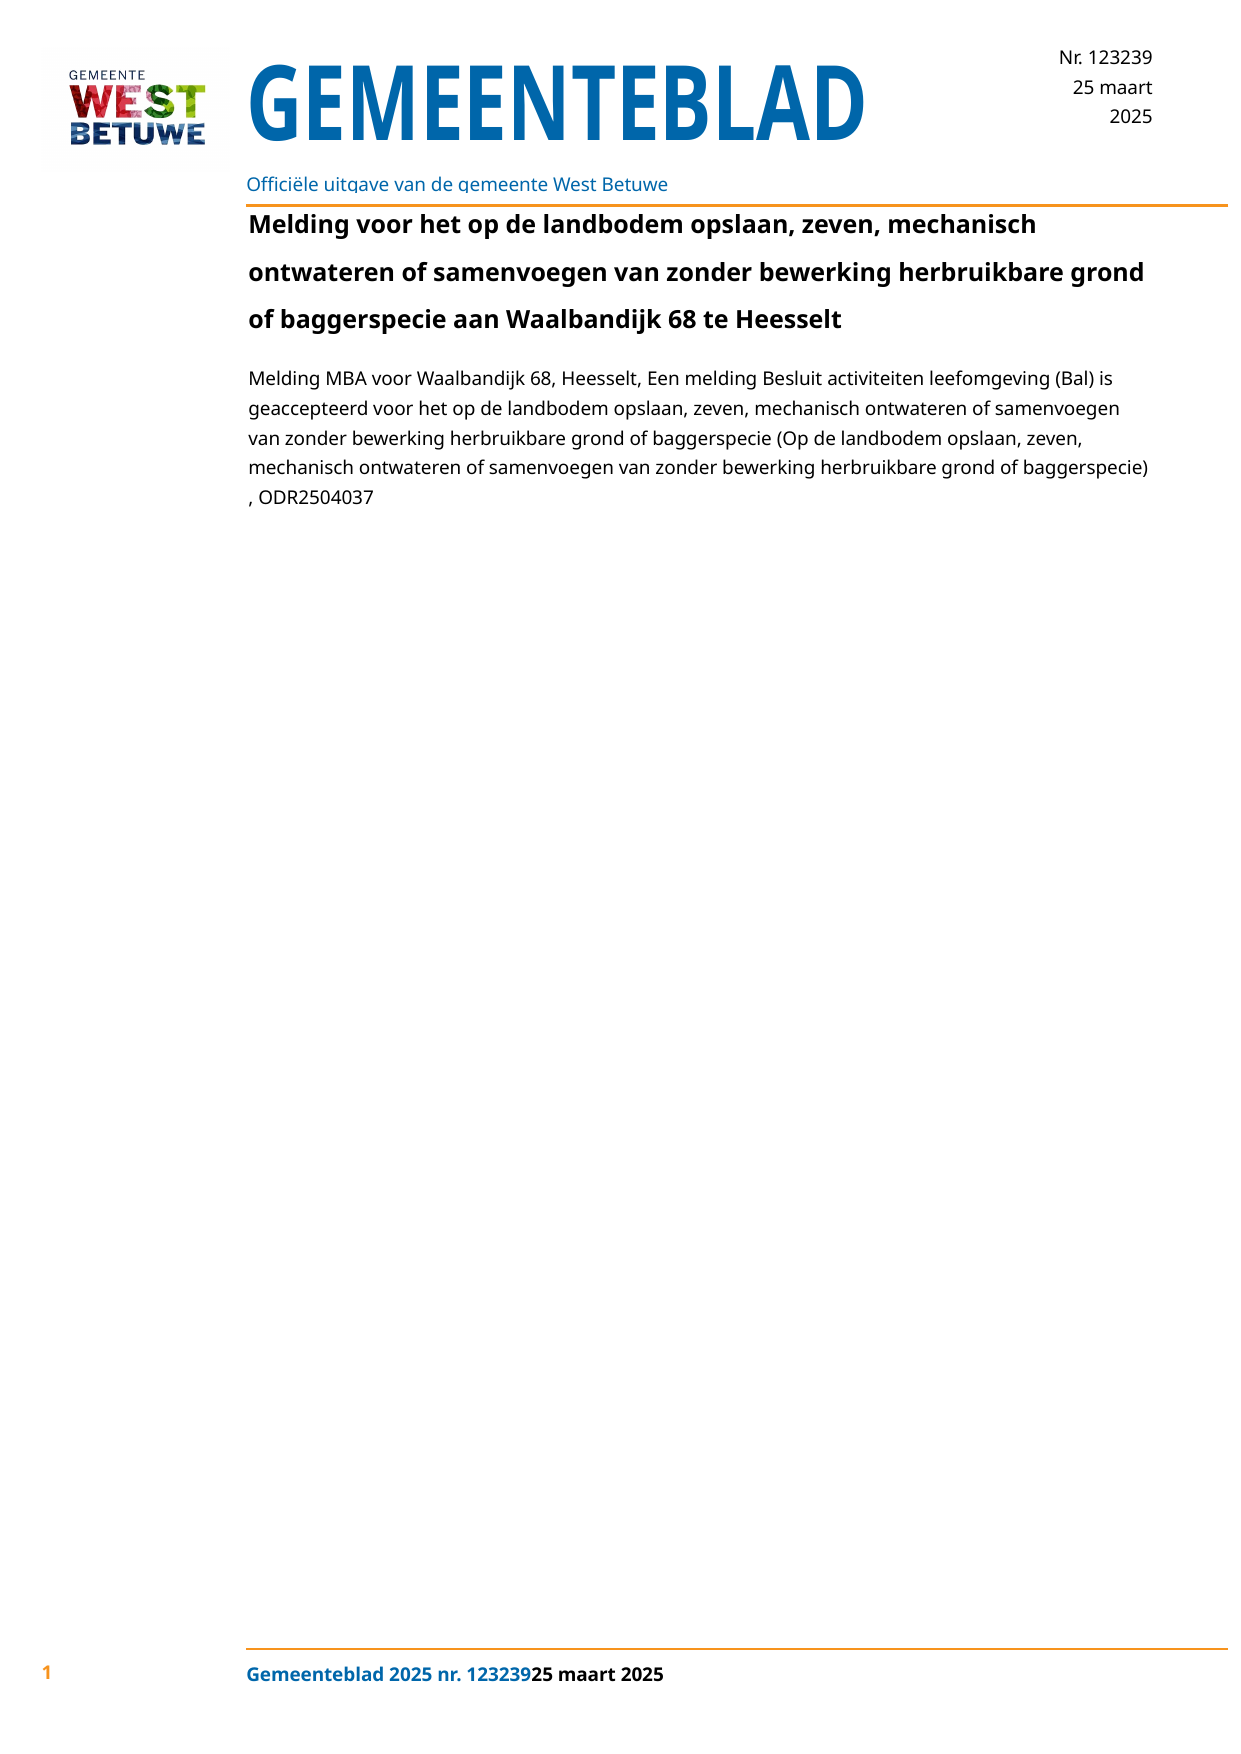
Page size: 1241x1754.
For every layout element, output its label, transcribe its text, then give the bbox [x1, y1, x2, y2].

text Melding MBA voor Waalbandijk 68, Heesselt, Een melding Besluit activiteiten leefomgeving (Bal) is geaccepteerd voor het op de landbodem opslaan, zeven, mechanisch ontwateren of samenvoegen van zonder bewerking herbruikbare grond of baggerspecie (Op de landbodem opslaan, zeven, mechanisch ontwateren of samenvoegen van zonder bewerking herbruikbare grond of baggerspecie) , ODR2504037 [248, 366, 1152, 509]
picture [41, 47, 231, 172]
text Melding voor het op de landbodem opslaan, zeven, mechanisch ontwateren of samenvoegen van zonder bewerking herbruikbare grond of baggerspecie aan Waalbandijk 68 te Heesselt [248, 207, 1152, 336]
